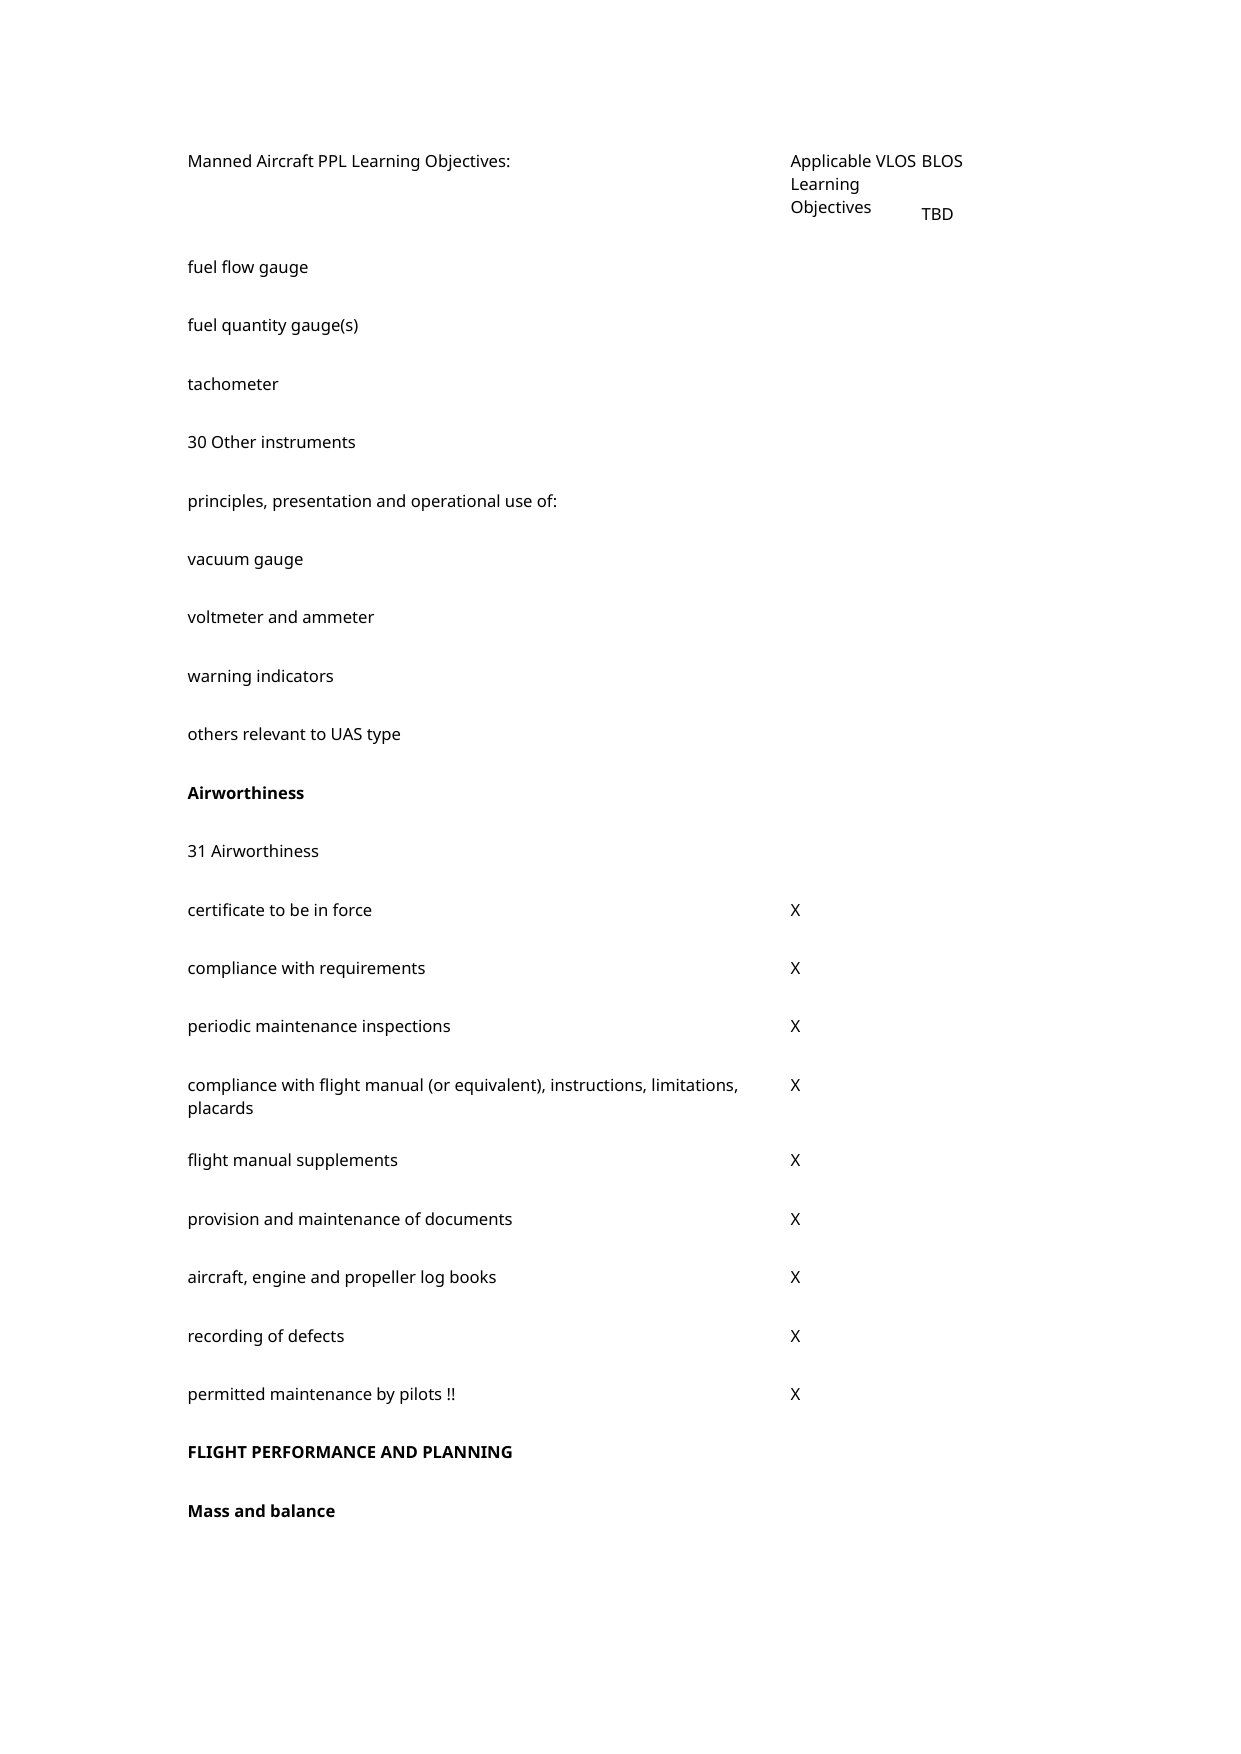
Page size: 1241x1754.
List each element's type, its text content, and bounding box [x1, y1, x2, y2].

table_cell Airworthiness [188, 781, 790, 840]
table_cell X [790, 1149, 921, 1207]
table_cell [921, 957, 1053, 1015]
table_cell X [790, 1266, 921, 1324]
table_cell [921, 723, 1053, 781]
table_cell [790, 431, 921, 489]
table_header BLOS TBD [921, 150, 1053, 255]
table_cell [790, 1500, 921, 1558]
table_cell [921, 314, 1053, 372]
table_cell [790, 255, 921, 314]
table_cell [790, 665, 921, 723]
table_cell X [790, 1383, 921, 1441]
table_cell [790, 781, 921, 840]
table_header Manned Aircraft PPL Learning Objectives: [188, 150, 790, 255]
table_cell vacuum gauge [188, 548, 790, 606]
table_cell [790, 1441, 921, 1499]
table_cell [921, 1266, 1053, 1324]
table_cell periodic maintenance inspections [188, 1015, 790, 1073]
table_cell fuel quantity gauge(s) [188, 314, 790, 372]
table_cell [921, 1074, 1053, 1149]
table_cell 30 Other instruments [188, 431, 790, 489]
table_cell [790, 723, 921, 781]
table_cell recording of defects [188, 1324, 790, 1383]
table_cell [921, 255, 1053, 314]
table_cell [921, 898, 1053, 957]
table_cell [790, 548, 921, 606]
table_cell tachometer [188, 372, 790, 431]
table_cell [790, 372, 921, 431]
table_cell voltmeter and ammeter [188, 606, 790, 664]
table_cell X [790, 898, 921, 957]
table_cell [921, 840, 1053, 898]
table_cell compliance with flight manual (or equivalent), instructions, limitations, placards [188, 1074, 790, 1149]
table_cell [921, 781, 1053, 840]
table_cell X [790, 1208, 921, 1266]
table_cell [790, 314, 921, 372]
table_header Applicable VLOS Learning Objectives [790, 150, 921, 255]
table_cell [921, 1208, 1053, 1266]
table_cell [921, 665, 1053, 723]
table_cell [921, 1383, 1053, 1441]
table_cell Mass and balance [188, 1500, 790, 1558]
table_cell X [790, 1074, 921, 1149]
table_cell [921, 489, 1053, 548]
table_cell [921, 1015, 1053, 1073]
table_cell [921, 1500, 1053, 1558]
table_cell X [790, 957, 921, 1015]
table_cell X [790, 1324, 921, 1383]
table_cell [790, 840, 921, 898]
table_cell warning indicators [188, 665, 790, 723]
table_cell [921, 1441, 1053, 1499]
table_cell [921, 1324, 1053, 1383]
table_cell [790, 606, 921, 664]
table_cell [921, 431, 1053, 489]
table_cell [921, 1149, 1053, 1207]
table_cell permitted maintenance by pilots !! [188, 1383, 790, 1441]
table_cell fuel flow gauge [188, 255, 790, 314]
table_cell others relevant to UAS type [188, 723, 790, 781]
table_cell compliance with requirements [188, 957, 790, 1015]
table_cell flight manual supplements [188, 1149, 790, 1207]
table_cell [790, 489, 921, 548]
table_cell principles, presentation and operational use of: [188, 489, 790, 548]
table_cell X [790, 1015, 921, 1073]
table_cell [921, 372, 1053, 431]
table_cell FLIGHT PERFORMANCE AND PLANNING [188, 1441, 790, 1499]
table_cell provision and maintenance of documents [188, 1208, 790, 1266]
table_cell 31 Airworthiness [188, 840, 790, 898]
table_cell aircraft, engine and propeller log books [188, 1266, 790, 1324]
table_cell [921, 548, 1053, 606]
table_cell certificate to be in force [188, 898, 790, 957]
table_cell [921, 606, 1053, 664]
